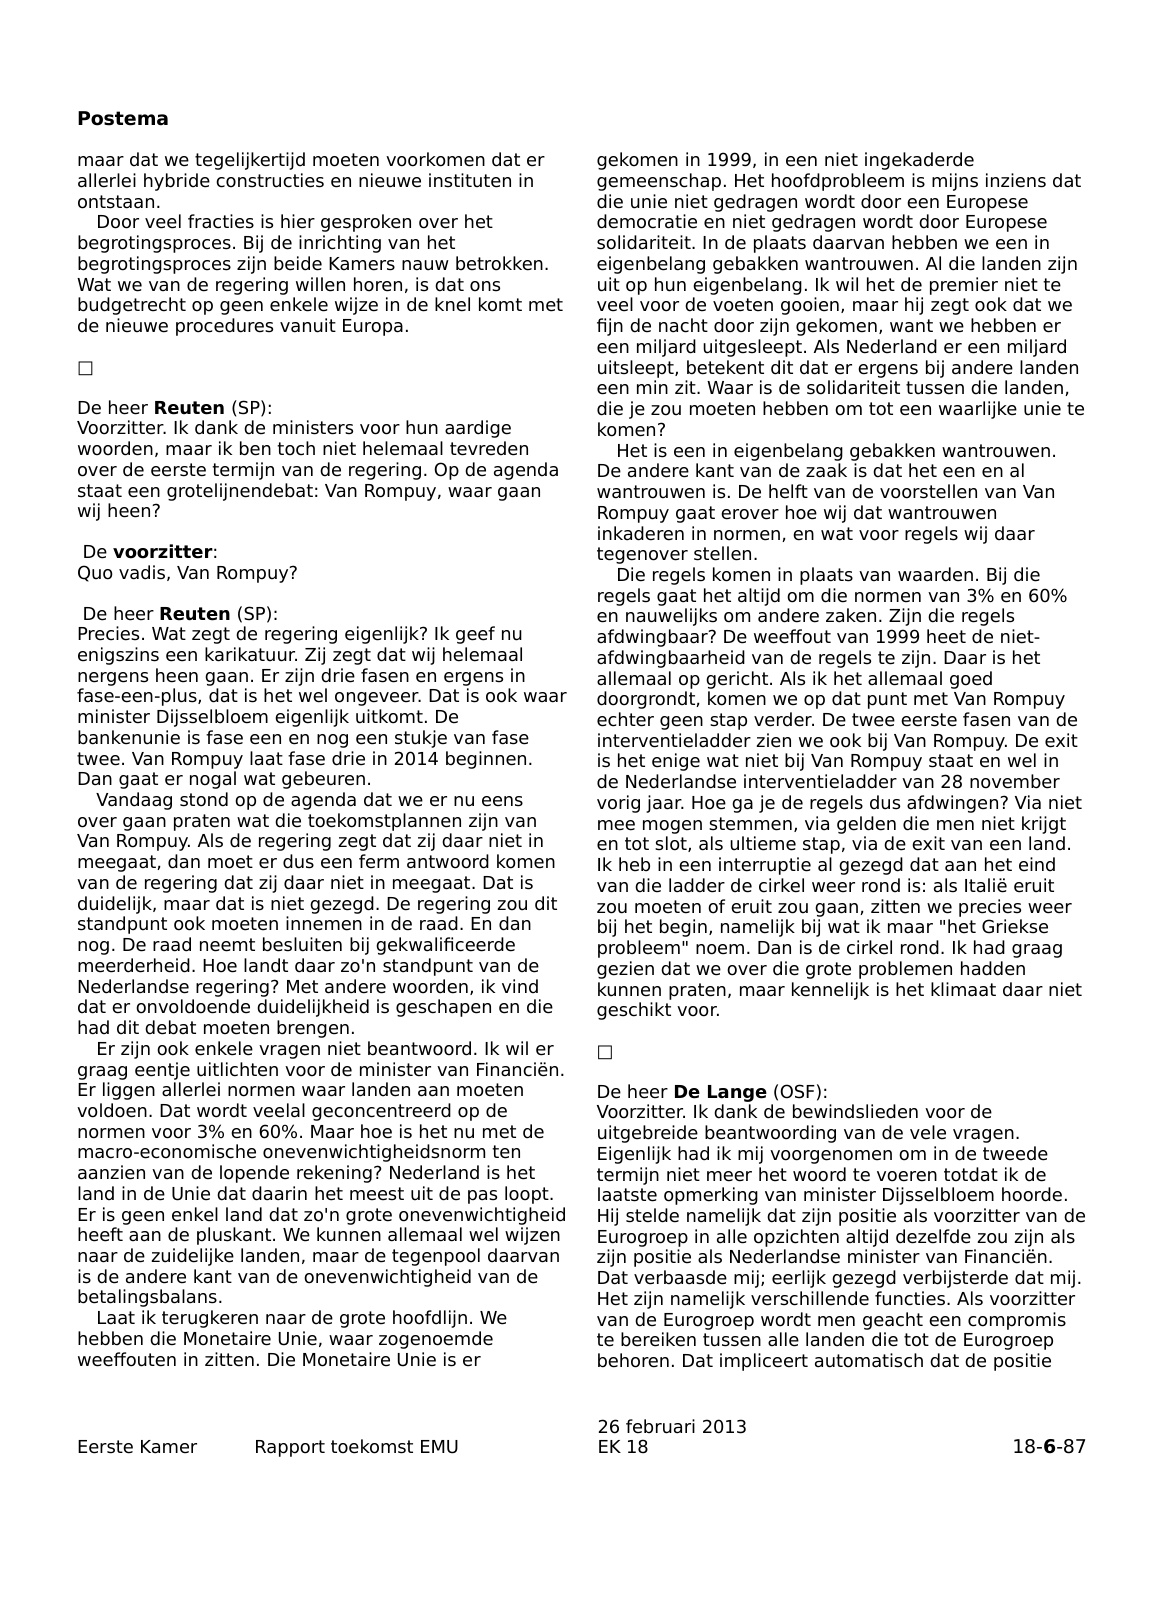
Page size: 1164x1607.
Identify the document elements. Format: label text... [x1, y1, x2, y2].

text De heer De Lange (OSF): [596, 1082, 1087, 1102]
text De heer Reuten (SP): [77, 397, 567, 418]
text maar dat we tegelijkertijd moeten voorkomen dat er allerlei hybride constructies en nieuwe instituten in ontstaan. [77, 150, 567, 212]
text □ [77, 357, 567, 377]
text De voorzitter: [77, 542, 567, 563]
text Vandaag stond op de agenda dat we er nu eens over gaan praten wat die toekomstplannen zijn van Van Rompuy. Als de regering zegt dat zij daar niet in meegaat, dan moet er dus een ferm antwoord komen van de regering dat zij daar niet in meegaat. Dat is duidelijk, maar dat is niet gezegd. De regering zou dit standpunt ook moeten innemen in de raad. En dan nog. De raad neemt besluiten bij gekwalificeerde meerderheid. Hoe landt daar zo'n standpunt van de Nederlandse regering? Met andere woorden, ik vind dat er onvoldoende duidelijkheid is geschapen en die had dit debat moeten brengen. [77, 790, 567, 1039]
text Voorzitter. Ik dank de bewindslieden voor de uitgebreide beantwoording van de vele vragen. Eigenlijk had ik mij voorgenomen om in de tweede termijn niet meer het woord te voeren totdat ik de laatste opmerking van minister Dijsselbloem hoorde. Hij stelde namelijk dat zijn positie als voorzitter van de Eurogroep in alle opzichten altijd dezelfde zou zijn als zijn positie als Nederlandse minister van Financiën. Dat verbaasde mij; eerlijk gezegd verbijsterde dat mij. Het zijn namelijk verschillende functies. Als voorzitter van de Eurogroep wordt men geacht een compromis te bereiken tussen alle landen die tot de Eurogroep behoren. Dat impliceert automatisch dat de positie [596, 1102, 1087, 1372]
text gekomen in 1999, in een niet ingekaderde gemeenschap. Het hoofdprobleem is mijns inziens dat die unie niet gedragen wordt door een Europese democratie en niet gedragen wordt door Europese solidariteit. In de plaats daarvan hebben we een in eigenbelang gebakken wantrouwen. Al die landen zijn uit op hun eigenbelang. Ik wil het de premier niet te veel voor de voeten gooien, maar hij zegt ook dat we fijn de nacht door zijn gekomen, want we hebben er een miljard uitgesleept. Als Nederland er een miljard uitsleept, betekent dit dat er ergens bij andere landen een min zit. Waar is de solidariteit tussen die landen, die je zou moeten hebben om tot een waarlijke unie te komen? [596, 150, 1087, 440]
text Het is een in eigenbelang gebakken wantrouwen. De andere kant van de zaak is dat het een en al wantrouwen is. De helft van de voorstellen van Van Rompuy gaat erover hoe wij dat wantrouwen inkaderen in normen, en wat voor regels wij daar tegenover stellen. [596, 440, 1087, 565]
text Precies. Wat zegt de regering eigenlijk? Ik geef nu enigszins een karikatuur. Zij zegt dat wij helemaal nergens heen gaan. Er zijn drie fasen en ergens in fase-een-plus, dat is het wel ongeveer. Dat is ook waar minister Dijsselbloem eigenlijk uitkomt. De bankenunie is fase een en nog een stukje van fase twee. Van Rompuy laat fase drie in 2014 beginnen. Dan gaat er nogal wat gebeuren. [77, 624, 567, 790]
text De heer Reuten (SP): [77, 603, 567, 624]
text Voorzitter. Ik dank de ministers voor hun aardige woorden, maar ik ben toch niet helemaal tevreden over de eerste termijn van de regering. Op de agenda staat een grotelijnendebat: Van Rompuy, waar gaan wij heen? [77, 418, 567, 522]
text Door veel fracties is hier gesproken over het begrotingsproces. Bij de inrichting van het begrotingsproces zijn beide Kamers nauw betrokken. Wat we van de regering willen horen, is dat ons budgetrecht op geen enkele wijze in de knel komt met de nieuwe procedures vanuit Europa. [77, 212, 567, 337]
text Quo vadis, Van Rompuy? [77, 563, 567, 583]
text □ [596, 1041, 1087, 1062]
text Er zijn ook enkele vragen niet beantwoord. Ik wil er graag eentje uitlichten voor de minister van Financiën. Er liggen allerlei normen waar landen aan moeten voldoen. Dat wordt veelal geconcentreerd op de normen voor 3% en 60%. Maar hoe is het nu met de macro-economische onevenwichtigheidsnorm ten aanzien van de lopende rekening? Nederland is het land in de Unie dat daarin het meest uit de pas loopt. Er is geen enkel land dat zo'n grote onevenwichtigheid heeft aan de pluskant. We kunnen allemaal wel wijzen naar de zuidelijke landen, maar de tegenpool daarvan is de andere kant van de onevenwichtigheid van de betalingsbalans. [77, 1039, 567, 1308]
text Die regels komen in plaats van waarden. Bij die regels gaat het altijd om die normen van 3% en 60% en nauwelijks om andere zaken. Zijn die regels afdwingbaar? De weeffout van 1999 heet de niet-afdwingbaarheid van de regels te zijn. Daar is het allemaal op gericht. Als ik het allemaal goed doorgrondt, komen we op dat punt met Van Rompuy echter geen stap verder. De twee eerste fasen van de interventieladder zien we ook bij Van Rompuy. De exit is het enige wat niet bij Van Rompuy staat en wel in de Nederlandse interventieladder van 28 november vorig jaar. Hoe ga je de regels dus afdwingen? Via niet mee mogen stemmen, via gelden die men niet krijgt en tot slot, als ultieme stap, via de exit van een land. Ik heb in een interruptie al gezegd dat aan het eind van die ladder de cirkel weer rond is: als Italië eruit zou moeten of eruit zou gaan, zitten we precies weer bij het begin, namelijk bij wat ik maar "het Griekse probleem" noem. Dan is de cirkel rond. Ik had graag gezien dat we over die grote problemen hadden kunnen praten, maar kennelijk is het klimaat daar niet geschikt voor. [596, 565, 1087, 1021]
text Laat ik terugkeren naar de grote hoofdlijn. We hebben die Monetaire Unie, waar zogenoemde weeffouten in zitten. Die Monetaire Unie is er [77, 1308, 567, 1370]
